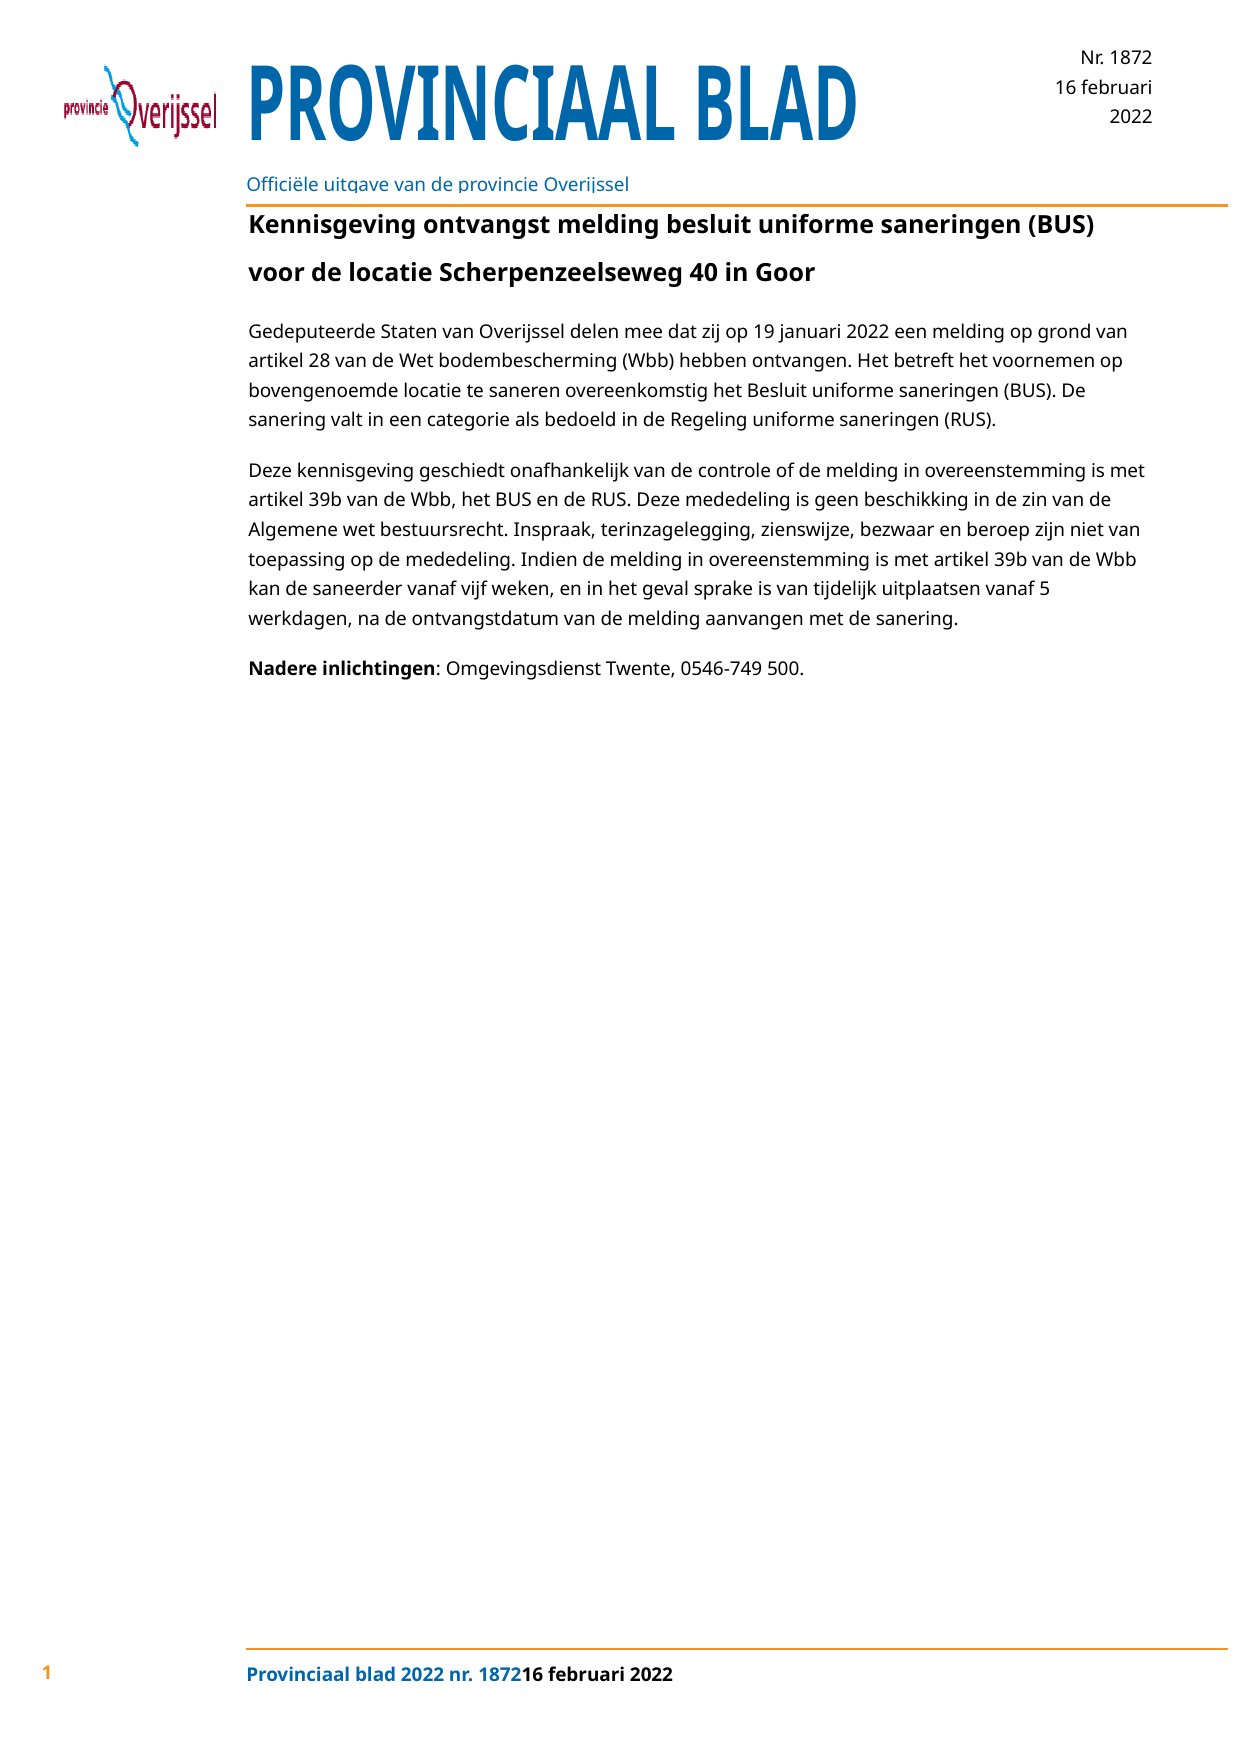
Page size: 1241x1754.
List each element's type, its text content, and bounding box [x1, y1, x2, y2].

text Gedeputeerde Staten van Overijssel delen mee dat zij op 19 januari 2022 een melding op grond van artikel 28 van de Wet bodembescherming (Wbb) hebben ontvangen. Het betreft het voornemen op bovengenoemde locatie te saneren overeenkomstig het Besluit uniforme saneringen (BUS). De sanering valt in een categorie als bedoeld in de Regeling uniforme saneringen (RUS). [248, 318, 1152, 432]
text Nadere inlichtingen: Omgevingsdienst Twente, 0546-749 500. [248, 655, 1152, 681]
text Kennisgeving ontvangst melding besluit uniforme saneringen (BUS) voor de locatie Scherpenzeelseweg 40 in Goor [248, 207, 1152, 288]
text Deze kennisgeving geschiedt onafhankelijk van de controle of de melding in overeenstemming is met artikel 39b van de Wbb, het BUS en de RUS. Deze mededeling is geen beschikking in de zin van de Algemene wet bestuursrecht. Inspraak, terinzagelegging, zienswijze, bezwaar en beroep zijn niet van toepassing op de mededeling. Indien de melding in overeenstemming is met artikel 39b van de Wbb kan de saneerder vanaf vijf weken, en in het geval sprake is van tijdelijk uitplaatsen vanaf 5 werkdagen, na de ontvangstdatum van de melding aanvangen met de sanering. [248, 457, 1152, 631]
picture [41, 47, 231, 172]
